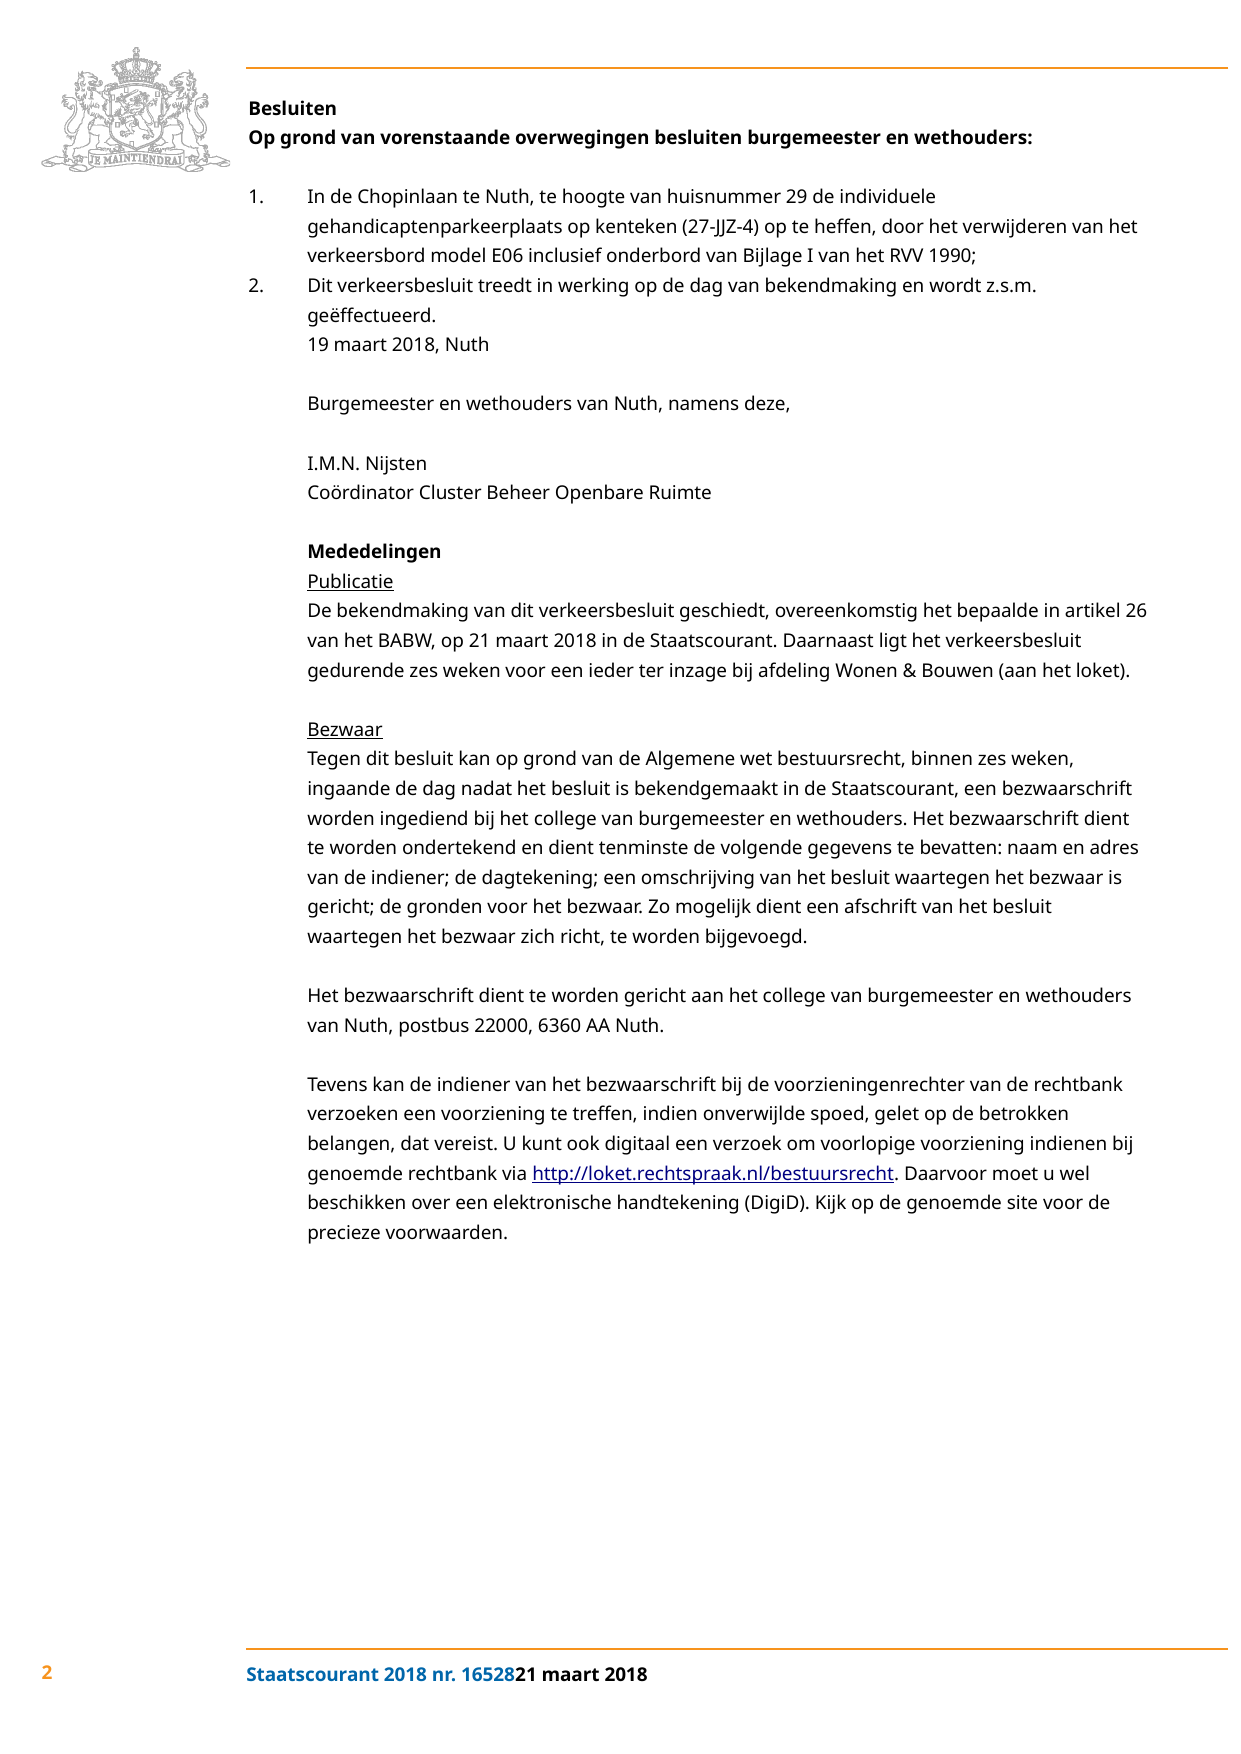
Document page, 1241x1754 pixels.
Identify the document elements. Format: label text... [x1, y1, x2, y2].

list Burgemeester en wethouders van Nuth, namens deze, [248, 391, 1152, 416]
picture [41, 47, 231, 172]
list Coördinator Cluster Beheer Openbare Ruimte [248, 479, 1152, 505]
text Besluiten [248, 95, 1152, 121]
list Publicatie [248, 568, 1152, 594]
list Mededelingen [248, 538, 1152, 564]
list In de Chopinlaan te Nuth, te hoogte van huisnummer 29 de individuele gehandicaptenparkeerplaats op kenteken (27-JJZ-4) op te heffen, door het verwijderen van het verkeersbord model E06 inclusief onderbord van Bijlage I van het RVV 1990; [248, 183, 1152, 268]
list I.M.N. Nijsten [248, 450, 1152, 476]
list De bekendmaking van dit verkeersbesluit geschiedt, overeenkomstig het bepaalde in artikel 26 van het BABW, op 21 maart 2018 in de Staatscourant. Daarnaast ligt het verkeersbesluit gedurende zes weken voor een ieder ter inzage bij afdeling Wonen & Bouwen (aan het loket). [248, 598, 1152, 683]
list Tegen dit besluit kan op grond van de Algemene wet bestuursrecht, binnen zes weken, ingaande de dag nadat het besluit is bekendgemaakt in de Staatscourant, een bezwaarschrift worden ingediend bij het college van burgemeester en wethouders. Het bezwaarschrift dient te worden ondertekend en dient tenminste de volgende gegevens te bevatten: naam en adres van de indiener; de dagtekening; een omschrijving van het besluit waartegen het bezwaar is gericht; de gronden voor het bezwaar. Zo mogelijk dient een afschrift van het besluit waartegen het bezwaar zich richt, te worden bijgevoegd. [248, 746, 1152, 949]
text Op grond van vorenstaande overwegingen besluiten burgemeester en wethouders: [248, 124, 1152, 150]
list Bezwaar [248, 716, 1152, 742]
list Dit verkeersbesluit treedt in werking op de dag van bekendmaking en wordt z.s.m. geëffectueerd. [248, 272, 1152, 328]
list 19 maart 2018, Nuth [248, 331, 1152, 357]
list Het bezwaarschrift dient te worden gericht aan het college van burgemeester en wethouders van Nuth, postbus 22000, 6360 AA Nuth. [248, 982, 1152, 1038]
list Tevens kan de indiener van het bezwaarschrift bij de voorzieningenrechter van de rechtbank verzoeken een voorziening te treffen, indien onverwijlde spoed, gelet op de betrokken belangen, dat vereist. U kunt ook digitaal een verzoek om voorlopige voorziening indienen bij genoemde rechtbank via http://loket.rechtspraak.nl/bestuursrecht. Daarvoor moet u wel beschikken over een elektronische handtekening (DigiD). Kijk op de genoemde site voor de precieze voorwaarden. [248, 1071, 1152, 1245]
